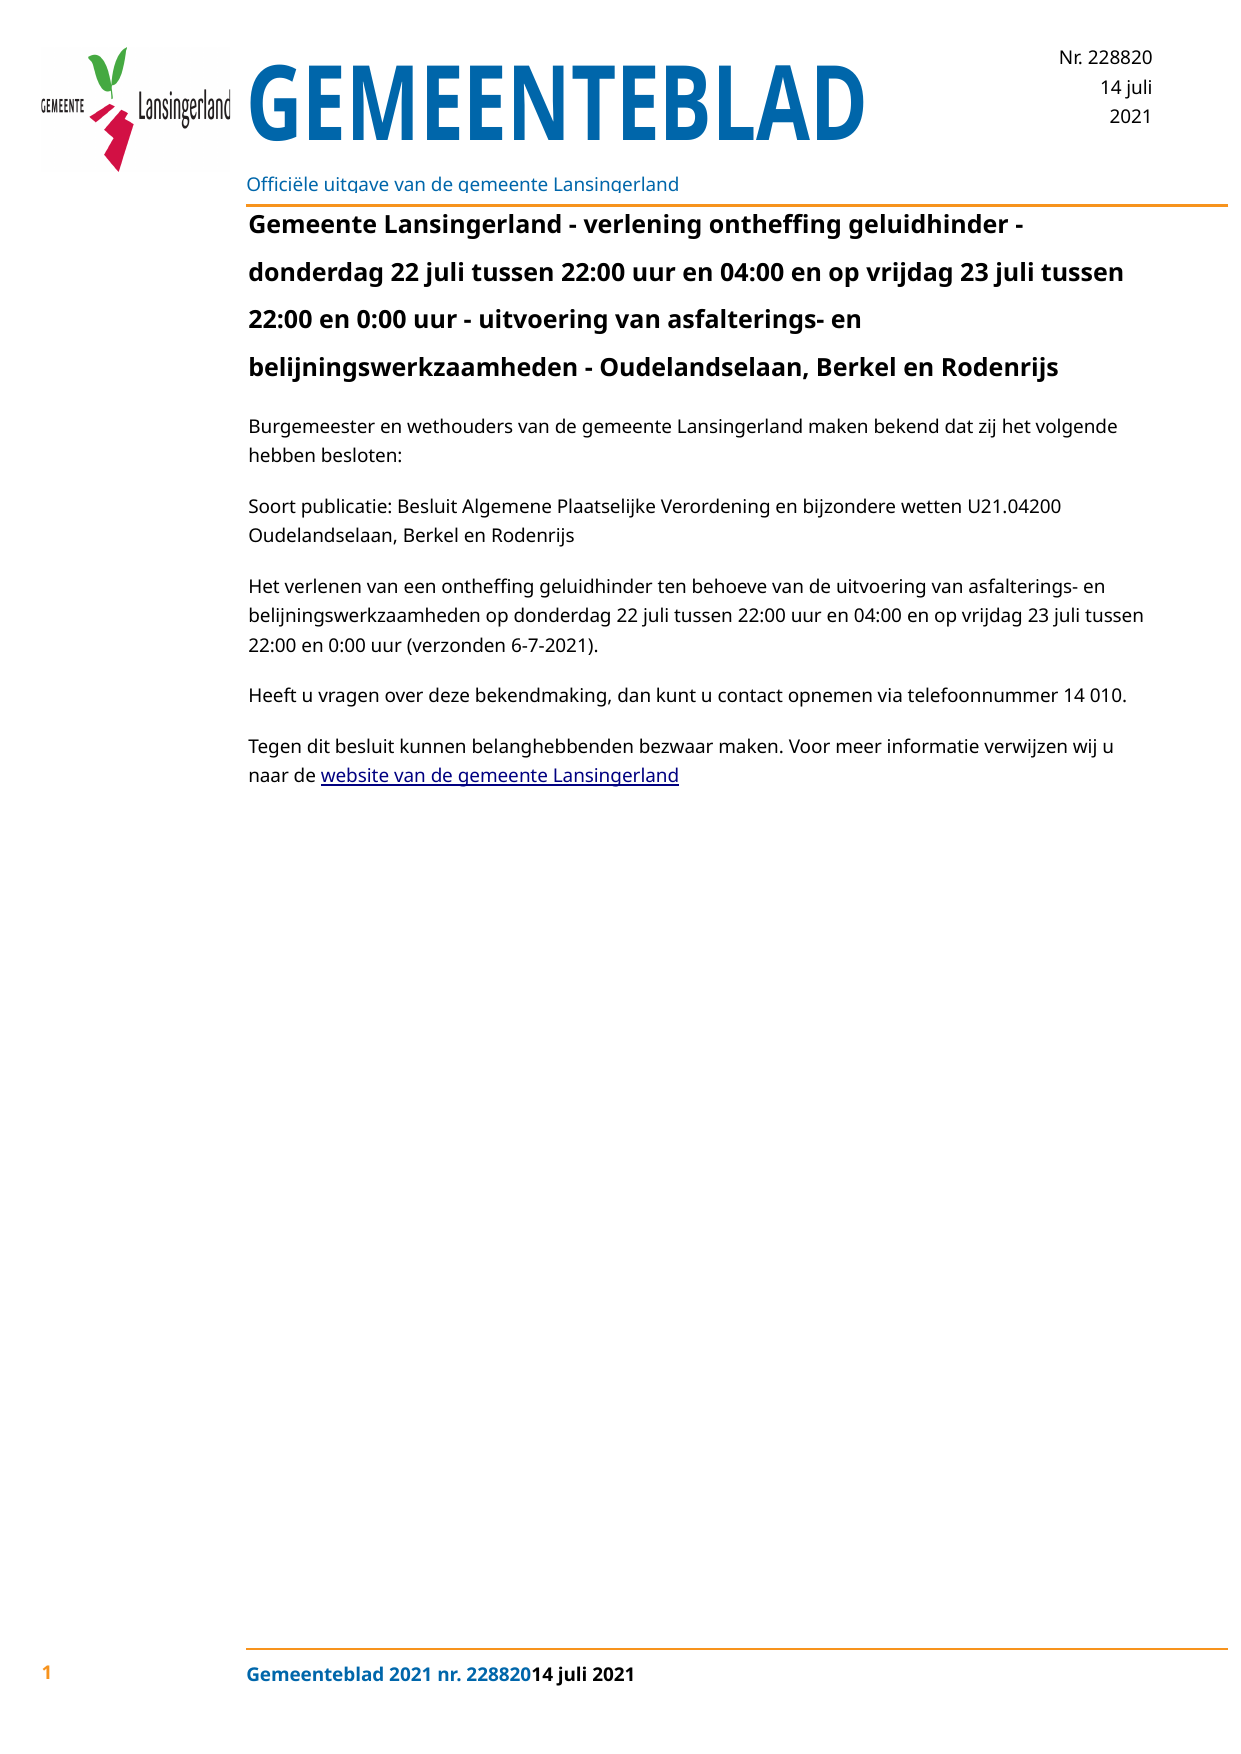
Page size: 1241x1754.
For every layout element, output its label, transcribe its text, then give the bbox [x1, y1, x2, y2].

text Gemeente Lansingerland - verlening ontheffing geluidhinder - donderdag 22 juli tussen 22:00 uur en 04:00 en op vrijdag 23 juli tussen 22:00 en 0:00 uur - uitvoering van asfalterings- en belijningswerkzaamheden - Oudelandselaan, Berkel en Rodenrijs [248, 207, 1152, 384]
text Burgemeester en wethouders van de gemeente Lansingerland maken bekend dat zij het volgende hebben besloten: [248, 413, 1152, 468]
text Soort publicatie: Besluit Algemene Plaatselijke Verordening en bijzondere wetten U21.04200 Oudelandselaan, Berkel en Rodenrijs [248, 493, 1152, 548]
picture [41, 47, 231, 172]
text Heeft u vragen over deze bekendmaking, dan kunt u contact opnemen via telefoonnummer 14 010. [248, 683, 1152, 708]
text Het verlenen van een ontheffing geluidhinder ten behoeve van de uitvoering van asfalterings- en belijningswerkzaamheden op donderdag 22 juli tussen 22:00 uur en 04:00 en op vrijdag 23 juli tussen 22:00 en 0:00 uur (verzonden 6-7-2021). [248, 573, 1152, 658]
text Tegen dit besluit kunnen belanghebbenden bezwaar maken. Voor meer informatie verwijzen wij u naar de website van de gemeente Lansingerland [248, 733, 1152, 788]
